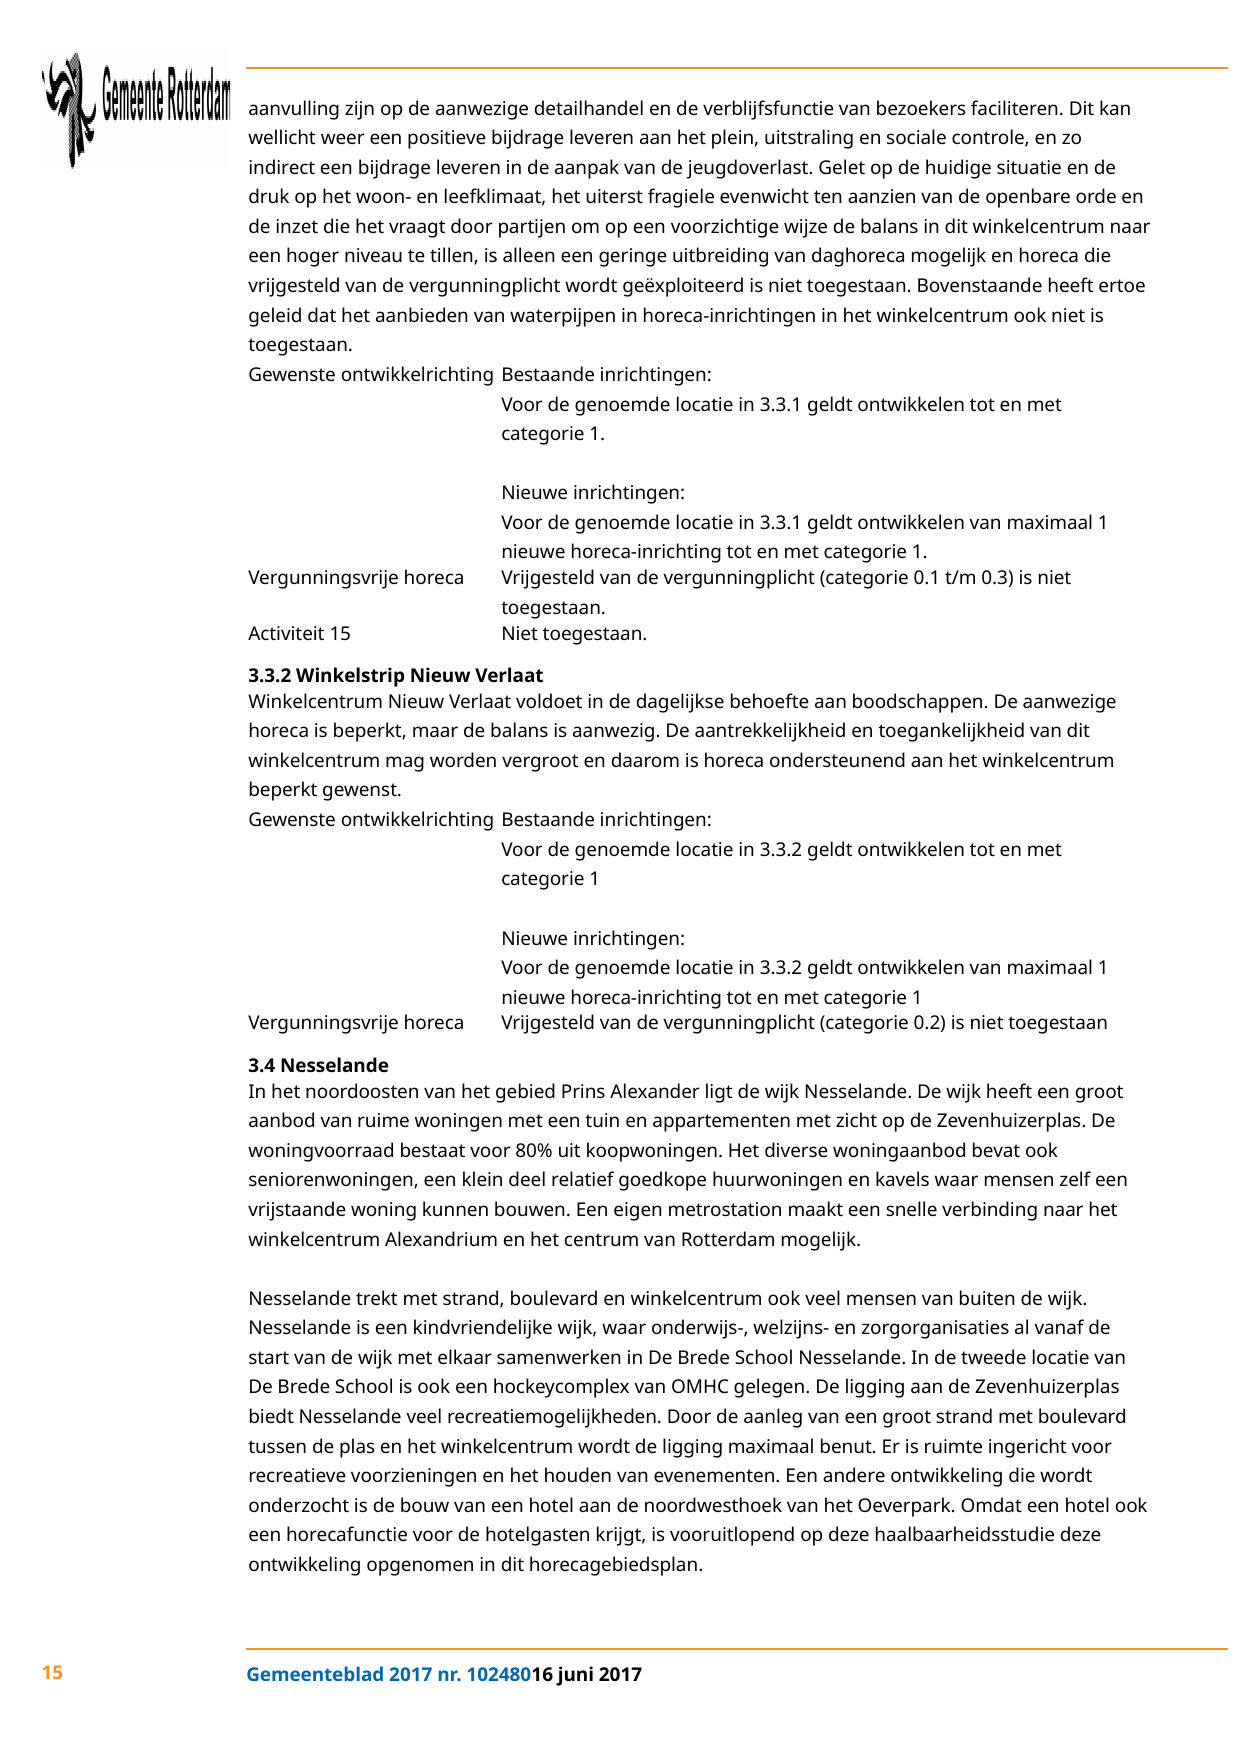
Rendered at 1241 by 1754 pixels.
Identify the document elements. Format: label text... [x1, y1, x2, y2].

table_cell Vrijgesteld van de vergunningplicht (categorie 0.2) is niet toegestaan [501, 1010, 1152, 1035]
text Winkelcentrum Nieuw Verlaat voldoet in de dagelijkse behoefte aan boodschappen. De aanwezige horeca is beperkt, maar de balans is aanwezig. De aantrekkelijkheid en toegankelijkheid van dit winkelcentrum mag worden vergroot en daarom is horeca ondersteunend aan het winkelcentrum beperkt gewenst. [248, 688, 1152, 802]
text 3.3.2 Winkelstrip Nieuw Verlaat [248, 662, 1152, 688]
table_cell Activiteit 15 [248, 620, 501, 645]
table_cell Vergunningsvrije horeca [248, 1010, 501, 1035]
table_header Bestaande inrichtingen: Voor de genoemde locatie in 3.3.2 geldt ontwikkelen tot en met categorie 1 Nieuwe inrichtingen: Voor de genoemde locatie in 3.3.2 geldt ontwikkelen van maximaal 1 nieuwe horeca-inrichting tot en met categorie 1 [501, 806, 1152, 1009]
text aanvulling zijn op de aanwezige detailhandel en de verblijfsfunctie van bezoekers faciliteren. Dit kan wellicht weer een positieve bijdrage leveren aan het plein, uitstraling en sociale controle, en zo indirect een bijdrage leveren in de aanpak van de jeugdoverlast. Gelet op de huidige situatie en de druk op het woon- en leefklimaat, het uiterst fragiele evenwicht ten aanzien van de openbare orde en de inzet die het vraagt door partijen om op een voorzichtige wijze de balans in dit winkelcentrum naar een hoger niveau te tillen, is alleen een geringe uitbreiding van daghoreca mogelijk en horeca die vrijgesteld van de vergunningplicht wordt geëxploiteerd is niet toegestaan. Bovenstaande heeft ertoe geleid dat het aanbieden van waterpijpen in horeca-inrichtingen in het winkelcentrum ook niet is toegestaan. [248, 95, 1152, 357]
table_cell Vergunningsvrije horeca [248, 564, 501, 620]
text In het noordoosten van het gebied Prins Alexander ligt de wijk Nesselande. De wijk heeft een groot aanbod van ruime woningen met een tuin en appartementen met zicht op de Zevenhuizerplas. De woningvoorraad bestaat voor 80% uit koopwoningen. Het diverse woningaanbod bevat ook seniorenwoningen, een klein deel relatief goedkope huurwoningen en kavels waar mensen zelf een vrijstaande woning kunnen bouwen. Een eigen metrostation maakt een snelle verbinding naar het winkelcentrum Alexandrium en het centrum van Rotterdam mogelijk. [248, 1078, 1152, 1251]
table_cell Niet toegestaan. [501, 620, 1152, 645]
table_header Gewenste ontwikkelrichting [248, 806, 501, 1009]
table_header Bestaande inrichtingen: Voor de genoemde locatie in 3.3.1 geldt ontwikkelen tot en met categorie 1. Nieuwe inrichtingen: Voor de genoemde locatie in 3.3.1 geldt ontwikkelen van maximaal 1 nieuwe horeca-inrichting tot en met categorie 1. [501, 361, 1152, 564]
picture [41, 47, 231, 172]
text Nesselande trekt met strand, boulevard en winkelcentrum ook veel mensen van buiten de wijk. Nesselande is een kindvriendelijke wijk, waar onderwijs-, welzijns- en zorgorganisaties al vanaf de start van de wijk met elkaar samenwerken in De Brede School Nesselande. In de tweede locatie van De Brede School is ook een hockeycomplex van OMHC gelegen. De ligging aan de Zevenhuizerplas biedt Nesselande veel recreatiemogelijkheden. Door de aanleg van een groot strand met boulevard tussen de plas en het winkelcentrum wordt de ligging maximaal benut. Er is ruimte ingericht voor recreatieve voorzieningen en het houden van evenementen. Een andere ontwikkeling die wordt onderzocht is de bouw van een hotel aan de noordwesthoek van het Oeverpark. Omdat een hotel ook een horecafunctie voor de hotelgasten krijgt, is vooruitlopend op deze haalbaarheidsstudie deze ontwikkeling opgenomen in dit horecagebiedsplan. [248, 1285, 1152, 1577]
table_header Gewenste ontwikkelrichting [248, 361, 501, 564]
text 3.4 Nesselande [248, 1052, 1152, 1078]
table_cell Vrijgesteld van de vergunningplicht (categorie 0.1 t/m 0.3) is niet toegestaan. [501, 564, 1152, 620]
